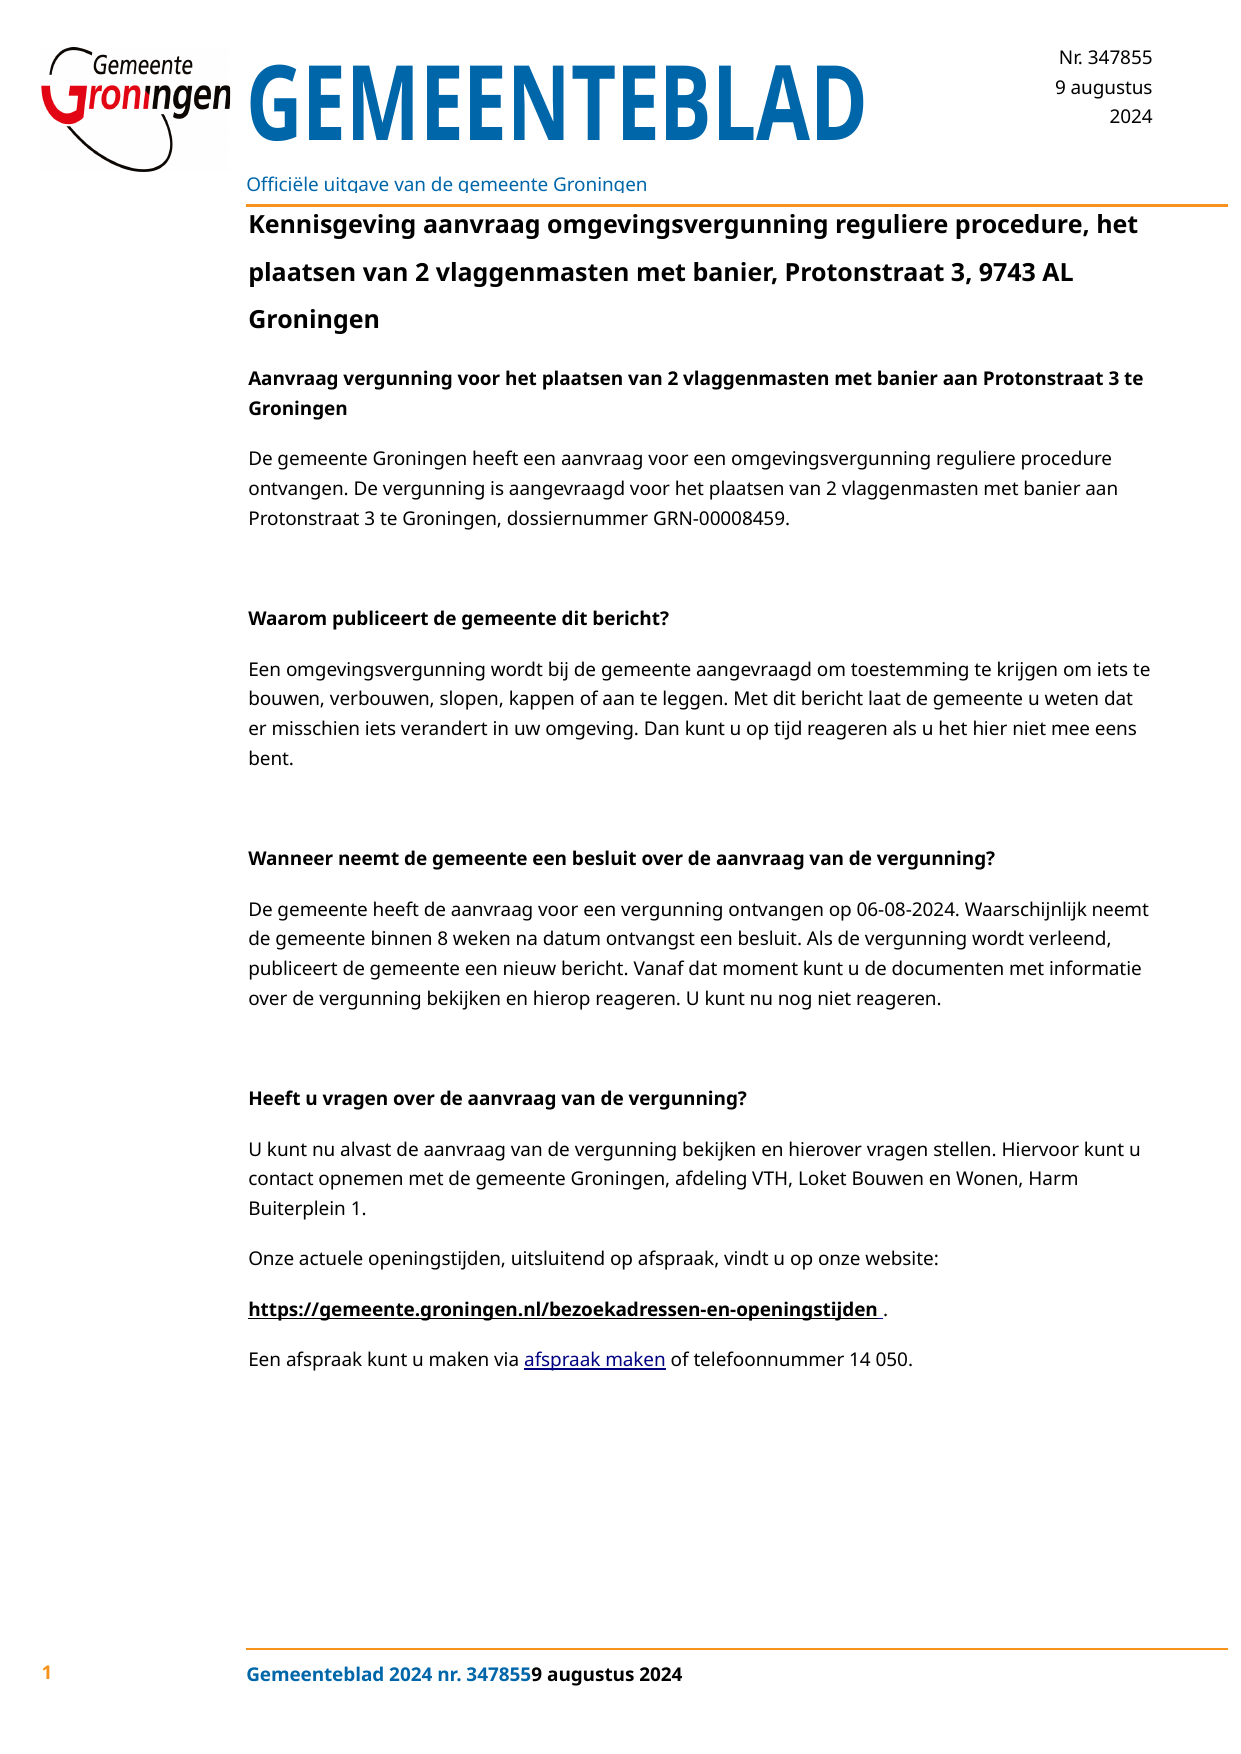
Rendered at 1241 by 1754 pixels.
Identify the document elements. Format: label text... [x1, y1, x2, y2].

text https://gemeente.groningen.nl/bezoekadressen-en-openingstijden . [248, 1296, 1152, 1322]
text De gemeente heeft de aanvraag voor een vergunning ontvangen op 06-08-2024. Waarschijnlijk neemt de gemeente binnen 8 weken na datum ontvangst een besluit. Als de vergunning wordt verleend, publiceert de gemeente een nieuw bericht. Vanaf dat moment kunt u de documenten met informatie over de vergunning bekijken en hierop reageren. U kunt nu nog niet reageren. [248, 896, 1152, 1010]
text Kennisgeving aanvraag omgevingsvergunning reguliere procedure, het plaatsen van 2 vlaggenmasten met banier, Protonstraat 3, 9743 AL Groningen [248, 207, 1152, 336]
text Wanneer neemt de gemeente een besluit over de aanvraag van de vergunning? [248, 846, 1152, 871]
text Waarom publiceert de gemeente dit bericht? [248, 606, 1152, 631]
picture [41, 47, 231, 172]
text De gemeente Groningen heeft een aanvraag voor een omgevingsvergunning reguliere procedure ontvangen. De vergunning is aangevraagd voor het plaatsen van 2 vlaggenmasten met banier aan Protonstraat 3 te Groningen, dossiernummer GRN-00008459. [248, 446, 1152, 530]
text Heeft u vragen over de aanvraag van de vergunning? [248, 1086, 1152, 1111]
text U kunt nu alvast de aanvraag van de vergunning bekijken en hierover vragen stellen. Hiervoor kunt u contact opnemen met de gemeente Groningen, afdeling VTH, Loket Bouwen en Wonen, Harm Buiterplein 1. [248, 1136, 1152, 1221]
text Een omgevingsvergunning wordt bij de gemeente aangevraagd om toestemming te krijgen om iets te bouwen, verbouwen, slopen, kappen of aan te leggen. Met dit bericht laat de gemeente u weten dat er misschien iets verandert in uw omgeving. Dan kunt u op tijd reageren als u het hier niet mee eens bent. [248, 656, 1152, 770]
text Een afspraak kunt u maken via afspraak maken of telefoonnummer 14 050. [248, 1346, 1152, 1372]
text Onze actuele openingstijden, uitsluitend op afspraak, vindt u op onze website: [248, 1246, 1152, 1271]
text Aanvraag vergunning voor het plaatsen van 2 vlaggenmasten met banier aan Protonstraat 3 te Groningen [248, 366, 1152, 421]
